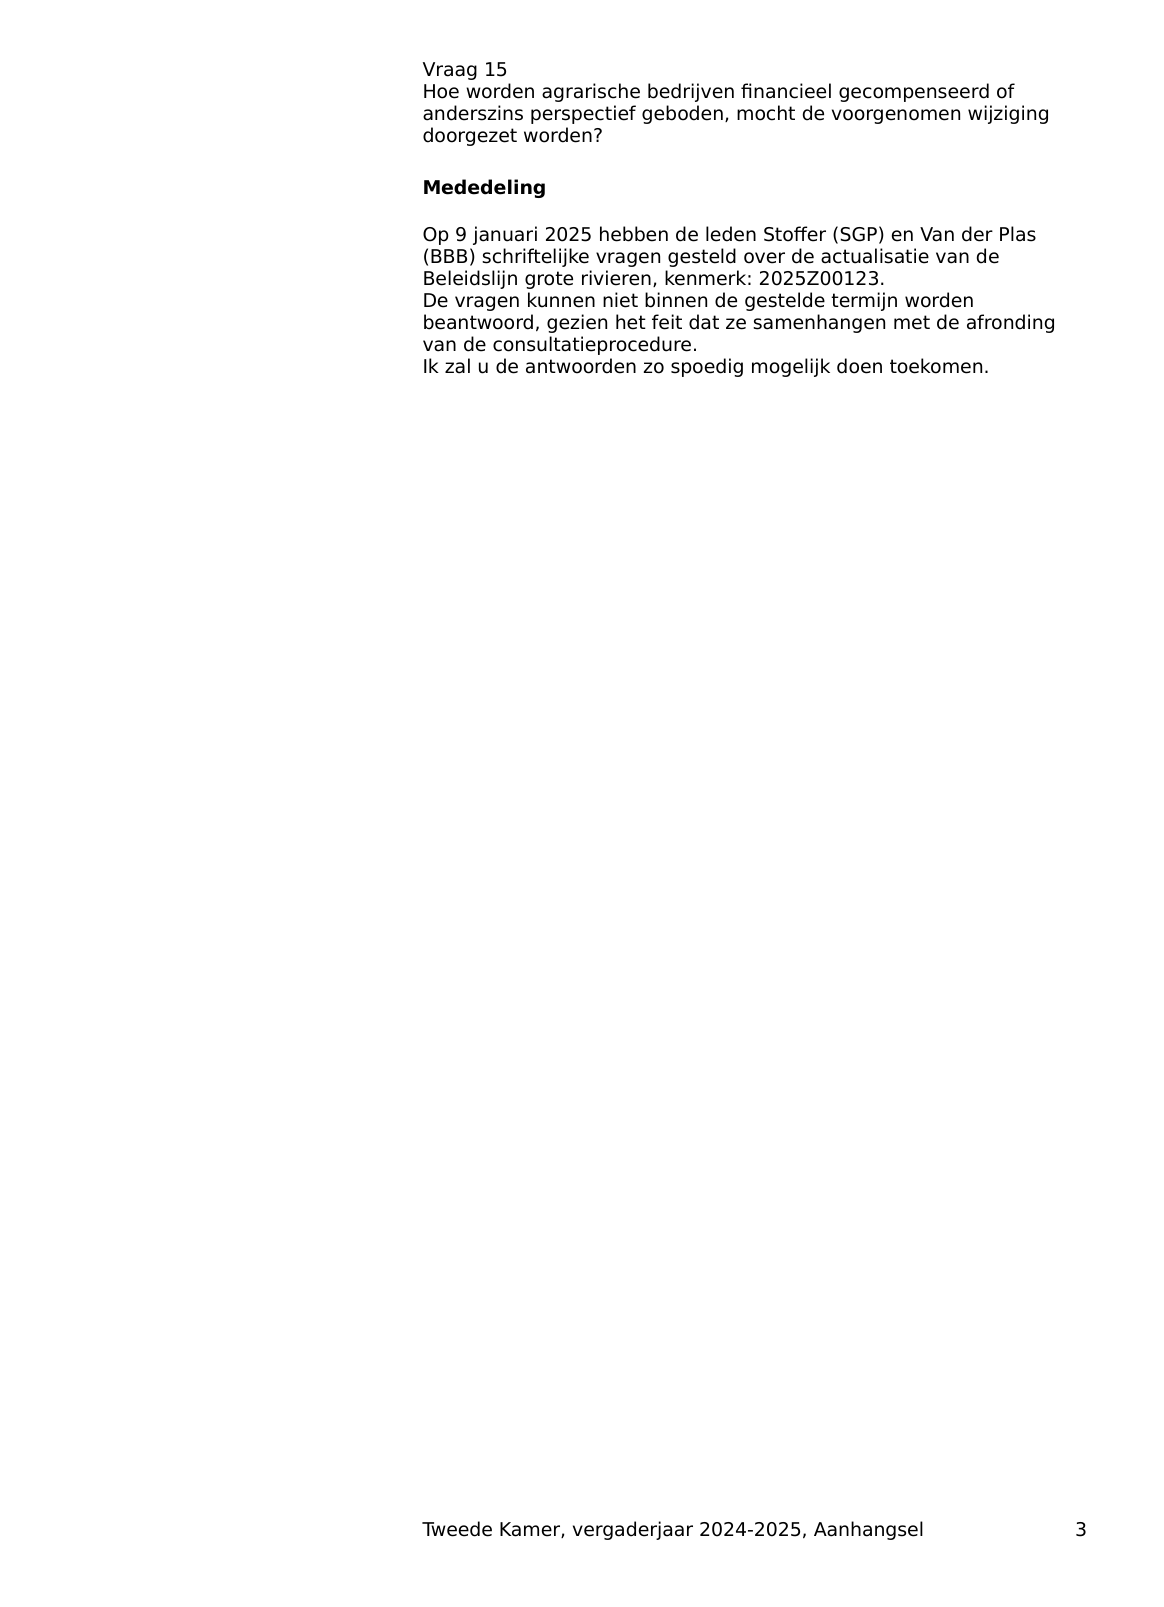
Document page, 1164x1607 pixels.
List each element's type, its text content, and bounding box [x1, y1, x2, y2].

text Ik zal u de antwoorden zo spoedig mogelijk doen toekomen. [422, 356, 1087, 378]
text Hoe worden agrarische bedrijven financieel gecompenseerd of anderszins perspectief geboden, mocht de voorgenomen wijziging doorgezet worden? [422, 81, 1087, 147]
subtitle Mededeling [422, 177, 1087, 199]
text De vragen kunnen niet binnen de gestelde termijn worden beantwoord, gezien het feit dat ze samenhangen met de afronding van de consultatieprocedure. [422, 290, 1087, 356]
text Vraag 15 [422, 59, 1087, 81]
text Op 9 januari 2025 hebben de leden Stoffer (SGP) en Van der Plas (BBB) schriftelijke vragen gesteld over de actualisatie van de Beleidslijn grote rivieren, kenmerk: 2025Z00123. [422, 224, 1087, 290]
